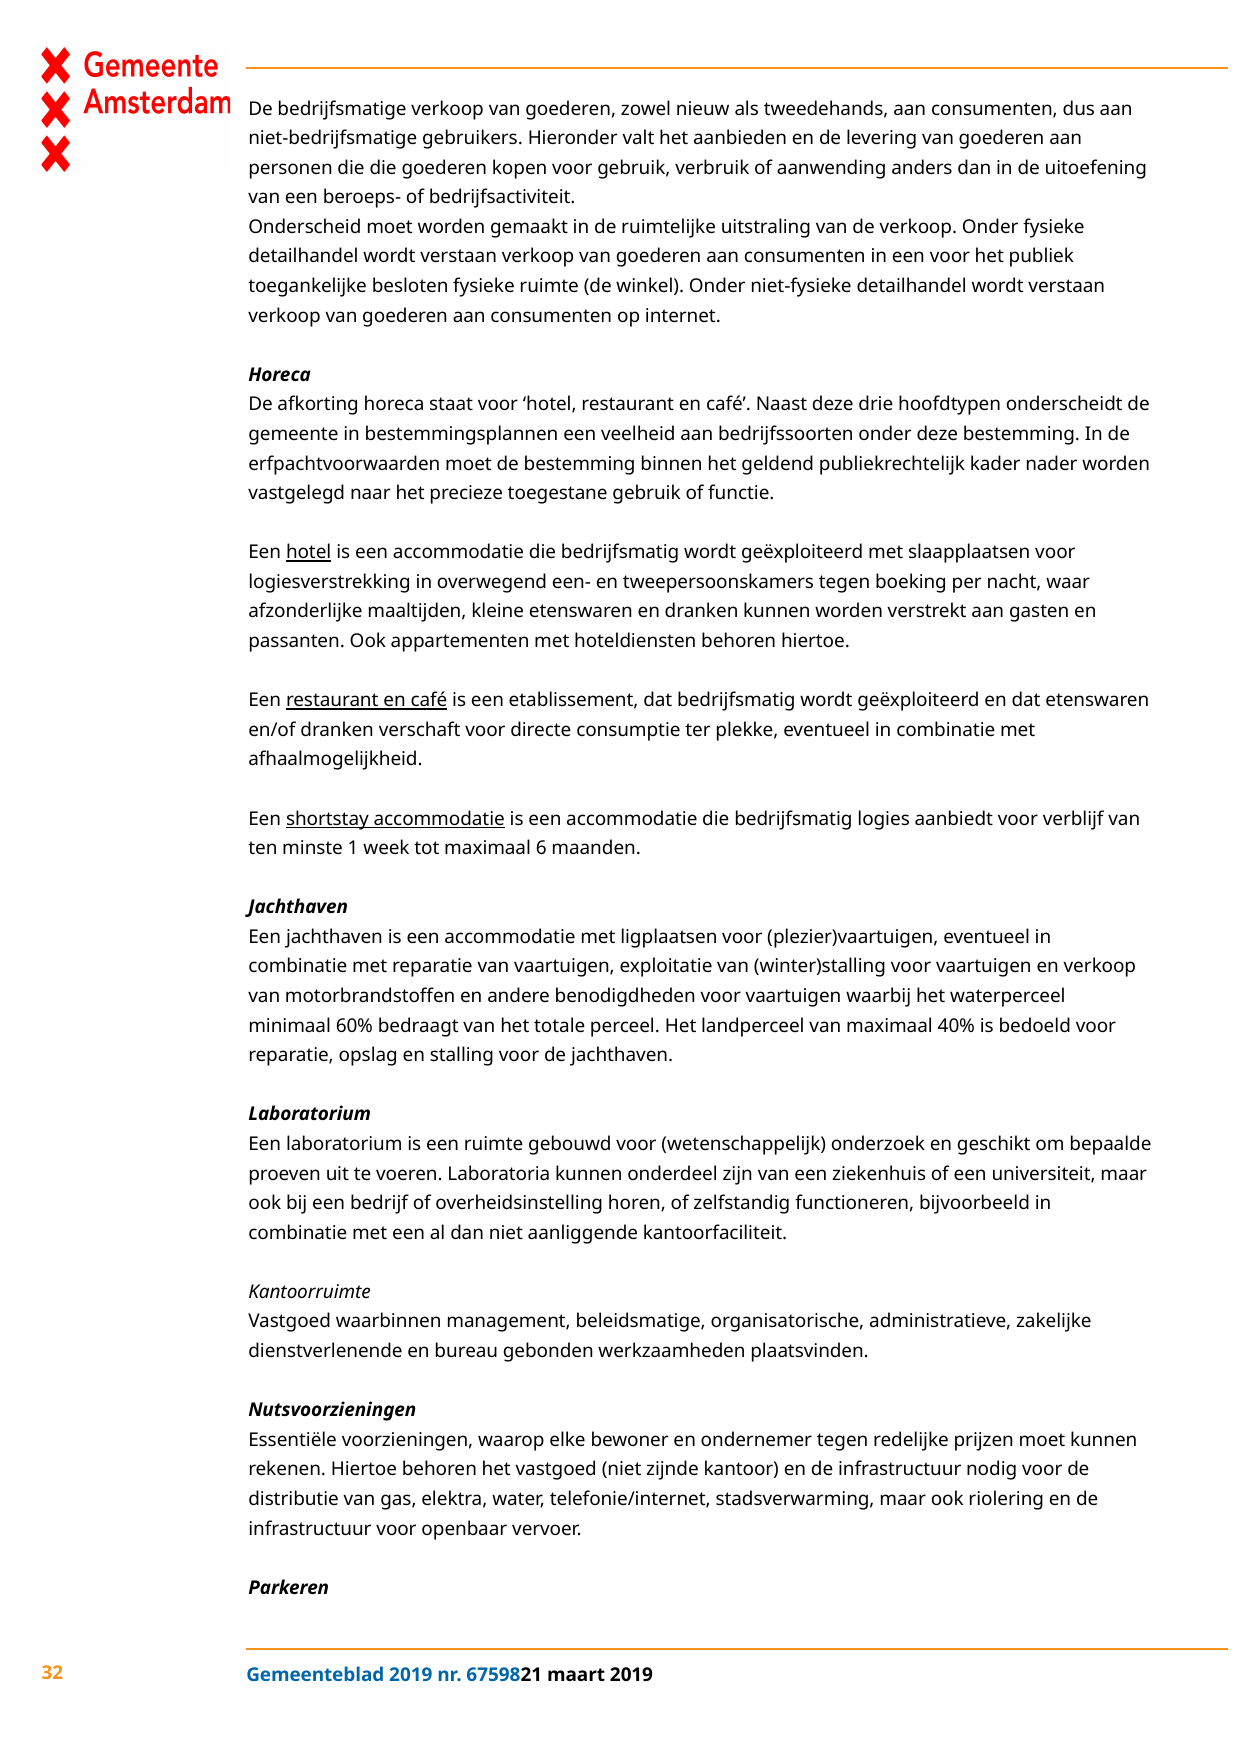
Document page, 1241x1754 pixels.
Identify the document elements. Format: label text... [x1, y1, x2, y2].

text Vastgoed waarbinnen management, beleidsmatige, organisatorische, administratieve, zakelijke dienstverlenende en bureau gebonden werkzaamheden plaatsvinden. [248, 1308, 1152, 1363]
text Een jachthaven is een accommodatie met ligplaatsen voor (plezier)vaartuigen, eventueel in combinatie met reparatie van vaartuigen, exploitatie van (winter)stalling voor vaartuigen en verkoop van motorbrandstoffen en andere benodigdheden voor vaartuigen waarbij het waterperceel minimaal 60% bedraagt van het totale perceel. Het landperceel van maximaal 40% is bedoeld voor reparatie, opslag en stalling voor de jachthaven. [248, 923, 1152, 1067]
picture [41, 47, 231, 172]
text Een restaurant en café is een etablissement, dat bedrijfsmatig wordt geëxploiteerd en dat etenswaren en/of dranken verschaft voor directe consumptie ter plekke, eventueel in combinatie met afhaalmogelijkheid. [248, 686, 1152, 771]
text Kantoorruimte [248, 1278, 1152, 1304]
text Laboratorium [248, 1101, 1152, 1126]
text Essentiële voorzieningen, waarop elke bewoner en ondernemer tegen redelijke prijzen moet kunnen rekenen. Hiertoe behoren het vastgoed (niet zijnde kantoor) en de infrastructuur nodig voor de distributie van gas, elektra, water, telefonie/internet, stadsverwarming, maar ook riolering en de infrastructuur voor openbaar vervoer. [248, 1426, 1152, 1541]
text De bedrijfsmatige verkoop van goederen, zowel nieuw als tweedehands, aan consumenten, dus aan niet-bedrijfsmatige gebruikers. Hieronder valt het aanbieden en de levering van goederen aan personen die die goederen kopen voor gebruik, verbruik of aanwending anders dan in de uitoefening van een beroeps- of bedrijfsactiviteit. [248, 95, 1152, 209]
text Nutsvoorzieningen [248, 1396, 1152, 1422]
text Horeca [248, 361, 1152, 387]
text Een hotel is een accommodatie die bedrijfsmatig wordt geëxploiteerd met slaapplaatsen voor logiesverstrekking in overwegend een- en tweepersoonskamers tegen boeking per nacht, waar afzonderlijke maaltijden, kleine etenswaren en dranken kunnen worden verstrekt aan gasten en passanten. Ook appartementen met hoteldiensten behoren hiertoe. [248, 538, 1152, 653]
text De afkorting horeca staat voor ‘hotel, restaurant en café’. Naast deze drie hoofdtypen onderscheidt de gemeente in bestemmingsplannen een veelheid aan bedrijfssoorten onder deze bestemming. In de erfpachtvoorwaarden moet de bestemming binnen het geldend publiekrechtelijk kader nader worden vastgelegd naar het precieze toegestane gebruik of functie. [248, 391, 1152, 505]
text Een laboratorium is een ruimte gebouwd voor (wetenschappelijk) onderzoek en geschikt om bepaalde proeven uit te voeren. Laboratoria kunnen onderdeel zijn van een ziekenhuis of een universiteit, maar ook bij een bedrijf of overheidsinstelling horen, of zelfstandig functioneren, bijvoorbeeld in combinatie met een al dan niet aanliggende kantoorfaciliteit. [248, 1130, 1152, 1245]
text Onderscheid moet worden gemaakt in de ruimtelijke uitstraling van de verkoop. Onder fysieke detailhandel wordt verstaan verkoop van goederen aan consumenten in een voor het publiek toegankelijke besloten fysieke ruimte (de winkel). Onder niet-fysieke detailhandel wordt verstaan verkoop van goederen aan consumenten op internet. [248, 213, 1152, 328]
text Jachthaven [248, 893, 1152, 919]
text Parkeren [248, 1574, 1152, 1600]
text Een shortstay accommodatie is een accommodatie die bedrijfsmatig logies aanbiedt voor verblijf van ten minste 1 week tot maximaal 6 maanden. [248, 805, 1152, 860]
